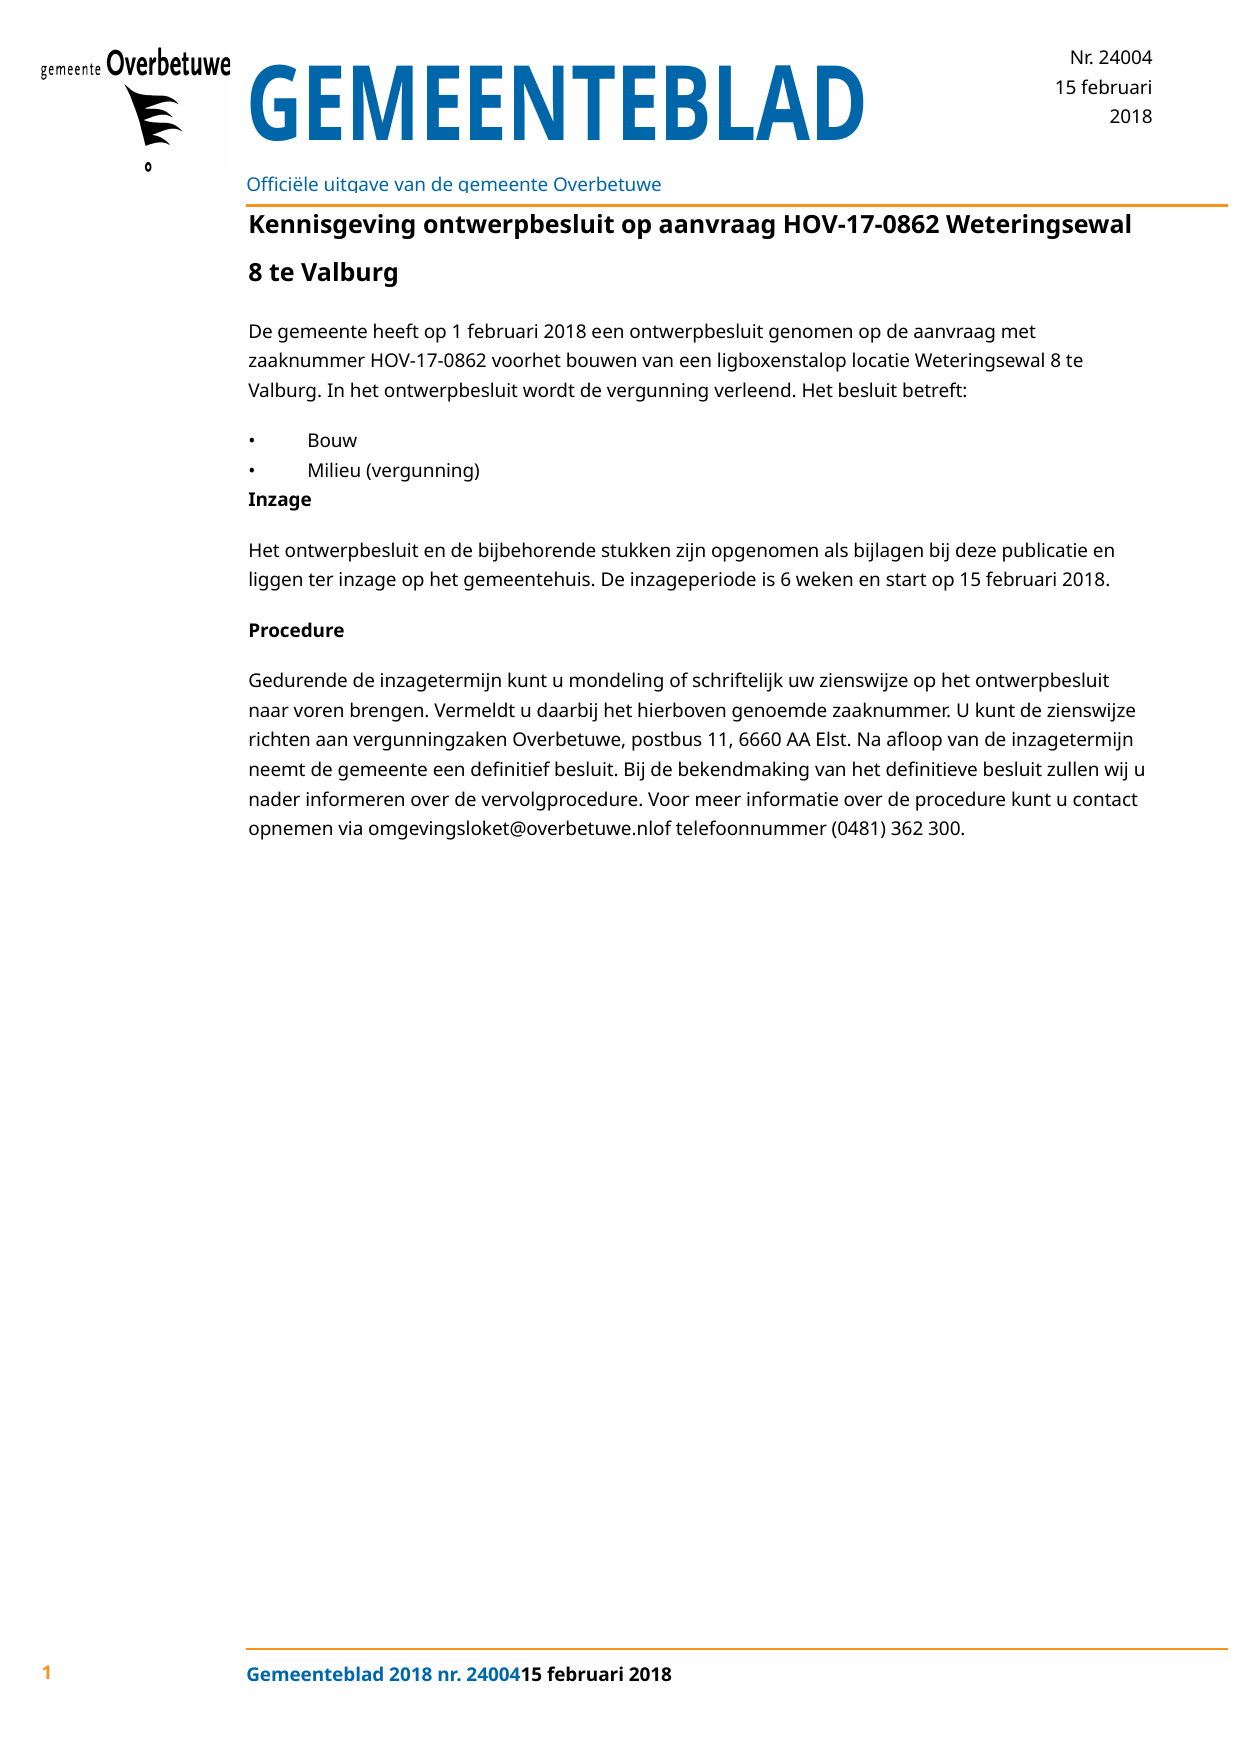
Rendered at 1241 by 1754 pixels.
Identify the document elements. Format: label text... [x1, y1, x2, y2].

text Procedure [248, 617, 1152, 643]
text Inzage [248, 487, 1152, 512]
text De gemeente heeft op 1 februari 2018 een ontwerpbesluit genomen op de aanvraag met zaaknummer HOV-17-0862 voorhet bouwen van een ligboxenstalop locatie Weteringsewal 8 te Valburg. In het ontwerpbesluit wordt de vergunning verleend. Het besluit betreft: [248, 318, 1152, 403]
picture [41, 47, 231, 172]
list Milieu (vergunning) [248, 457, 1152, 483]
list Bouw [248, 427, 1152, 453]
text Gedurende de inzagetermijn kunt u mondeling of schriftelijk uw zienswijze op het ontwerpbesluit naar voren brengen. Vermeldt u daarbij het hierboven genoemde zaaknummer. U kunt de zienswijze richten aan vergunningzaken Overbetuwe, postbus 11, 6660 AA Elst. Na afloop van de inzagetermijn neemt de gemeente een definitief besluit. Bij de bekendmaking van het definitieve besluit zullen wij u nader informeren over de vervolgprocedure. Voor meer informatie over de procedure kunt u contact opnemen via omgevingsloket@overbetuwe.nlof telefoonnummer (0481) 362 300. [248, 667, 1152, 841]
text Kennisgeving ontwerpbesluit op aanvraag HOV-17-0862 Weteringsewal 8 te Valburg [248, 207, 1152, 288]
text Het ontwerpbesluit en de bijbehorende stukken zijn opgenomen als bijlagen bij deze publicatie en liggen ter inzage op het gemeentehuis. De inzageperiode is 6 weken en start op 15 februari 2018. [248, 537, 1152, 592]
